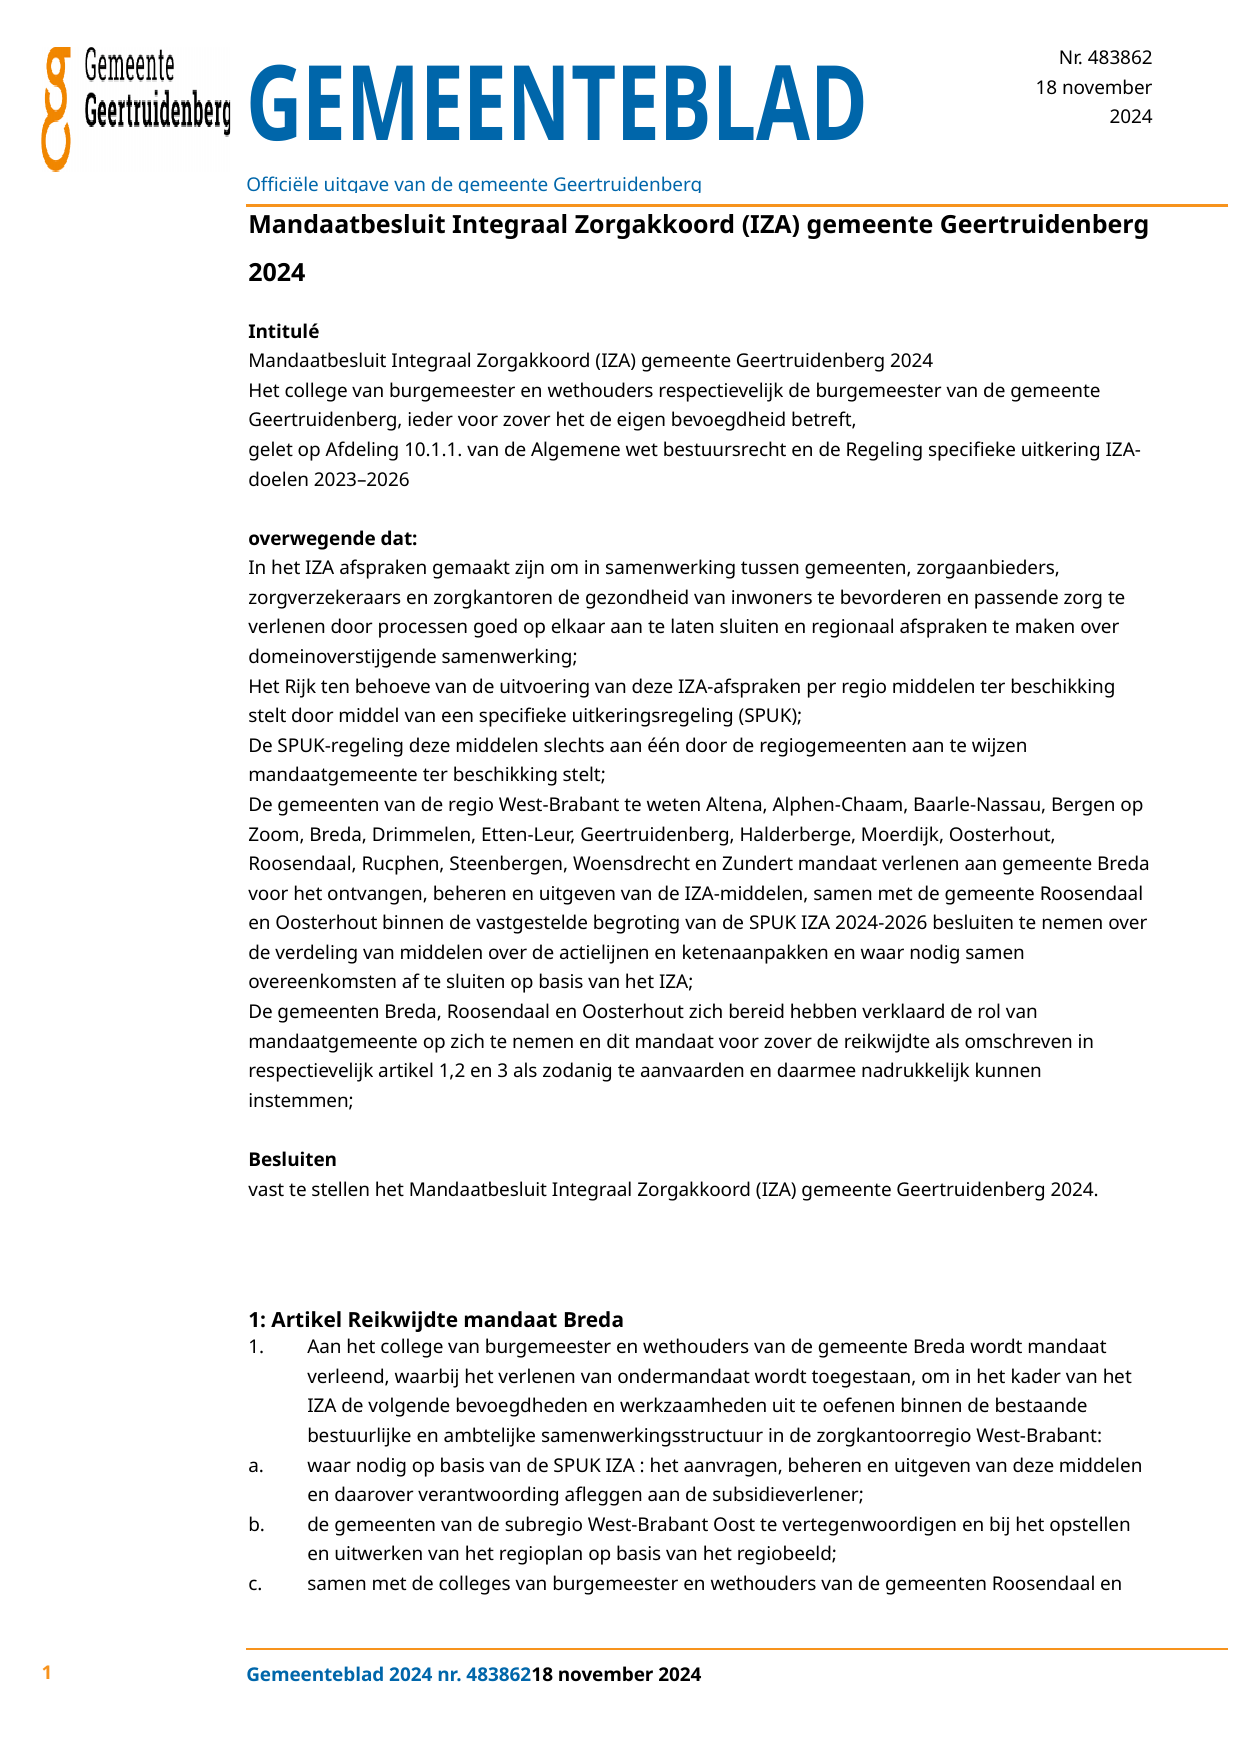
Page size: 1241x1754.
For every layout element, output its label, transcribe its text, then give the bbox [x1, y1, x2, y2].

list waar nodig op basis van de SPUK IZA : het aanvragen, beheren en uitgeven van deze middelen en daarover verantwoording afleggen aan de subsidieverlener; [248, 1452, 1152, 1507]
text gelet op Afdeling 10.1.1. van de Algemene wet bestuursrecht en de Regeling specifieke uitkering IZA-doelen 2023–2026 [248, 436, 1152, 492]
text 1: Artikel Reikwijdte mandaat Breda [248, 1305, 1152, 1333]
text Besluiten [248, 1146, 1152, 1172]
text vast te stellen het Mandaatbesluit Integraal Zorgakkoord (IZA) gemeente Geertruidenberg 2024. [248, 1176, 1152, 1202]
text Het Rijk ten behoeve van de uitvoering van deze IZA-afspraken per regio middelen ter beschikking stelt door middel van een specifieke uitkeringsregeling (SPUK); [248, 673, 1152, 728]
text Intitulé [248, 318, 1152, 344]
picture [41, 47, 231, 172]
text Mandaatbesluit Integraal Zorgakkoord (IZA) gemeente Geertruidenberg 2024 [248, 347, 1152, 373]
text Mandaatbesluit Integraal Zorgakkoord (IZA) gemeente Geertruidenberg 2024 [248, 207, 1152, 288]
list samen met de colleges van burgemeester en wethouders van de gemeenten Roosendaal en [248, 1570, 1152, 1596]
text De SPUK-regeling deze middelen slechts aan één door de regiogemeenten aan te wijzen mandaatgemeente ter beschikking stelt; [248, 732, 1152, 787]
list Aan het college van burgemeester en wethouders van de gemeente Breda wordt mandaat verleend, waarbij het verlenen van ondermandaat wordt toegestaan, om in het kader van het IZA de volgende bevoegdheden en werkzaamheden uit te oefenen binnen de bestaande bestuurlijke en ambtelijke samenwerkingsstructuur in de zorgkantoorregio West-Brabant: [248, 1333, 1152, 1448]
text Het college van burgemeester en wethouders respectievelijk de burgemeester van de gemeente Geertruidenberg, ieder voor zover het de eigen bevoegdheid betreft, [248, 377, 1152, 432]
text De gemeenten van de regio West-Brabant te weten Altena, Alphen-Chaam, Baarle-Nassau, Bergen op Zoom, Breda, Drimmelen, Etten-Leur, Geertruidenberg, Halderberge, Moerdijk, Oosterhout, Roosendaal, Rucphen, Steenbergen, Woensdrecht en Zundert mandaat verlenen aan gemeente Breda voor het ontvangen, beheren en uitgeven van de IZA-middelen, samen met de gemeente Roosendaal en Oosterhout binnen de vastgestelde begroting van de SPUK IZA 2024-2026 besluiten te nemen over de verdeling van middelen over de actielijnen en ketenaanpakken en waar nodig samen overeenkomsten af te sluiten op basis van het IZA; [248, 791, 1152, 994]
text overwegende dat: [248, 525, 1152, 551]
list de gemeenten van de subregio West-Brabant Oost te vertegenwoordigen en bij het opstellen en uitwerken van het regioplan op basis van het regiobeeld; [248, 1511, 1152, 1566]
text De gemeenten Breda, Roosendaal en Oosterhout zich bereid hebben verklaard de rol van mandaatgemeente op zich te nemen en dit mandaat voor zover de reikwijdte als omschreven in respectievelijk artikel 1,2 en 3 als zodanig te aanvaarden en daarmee nadrukkelijk kunnen instemmen; [248, 998, 1152, 1113]
text In het IZA afspraken gemaakt zijn om in samenwerking tussen gemeenten, zorgaanbieders, zorgverzekeraars en zorgkantoren de gezondheid van inwoners te bevorderen en passende zorg te verlenen door processen goed op elkaar aan te laten sluiten en regionaal afspraken te maken over domeinoverstijgende samenwerking; [248, 554, 1152, 669]
